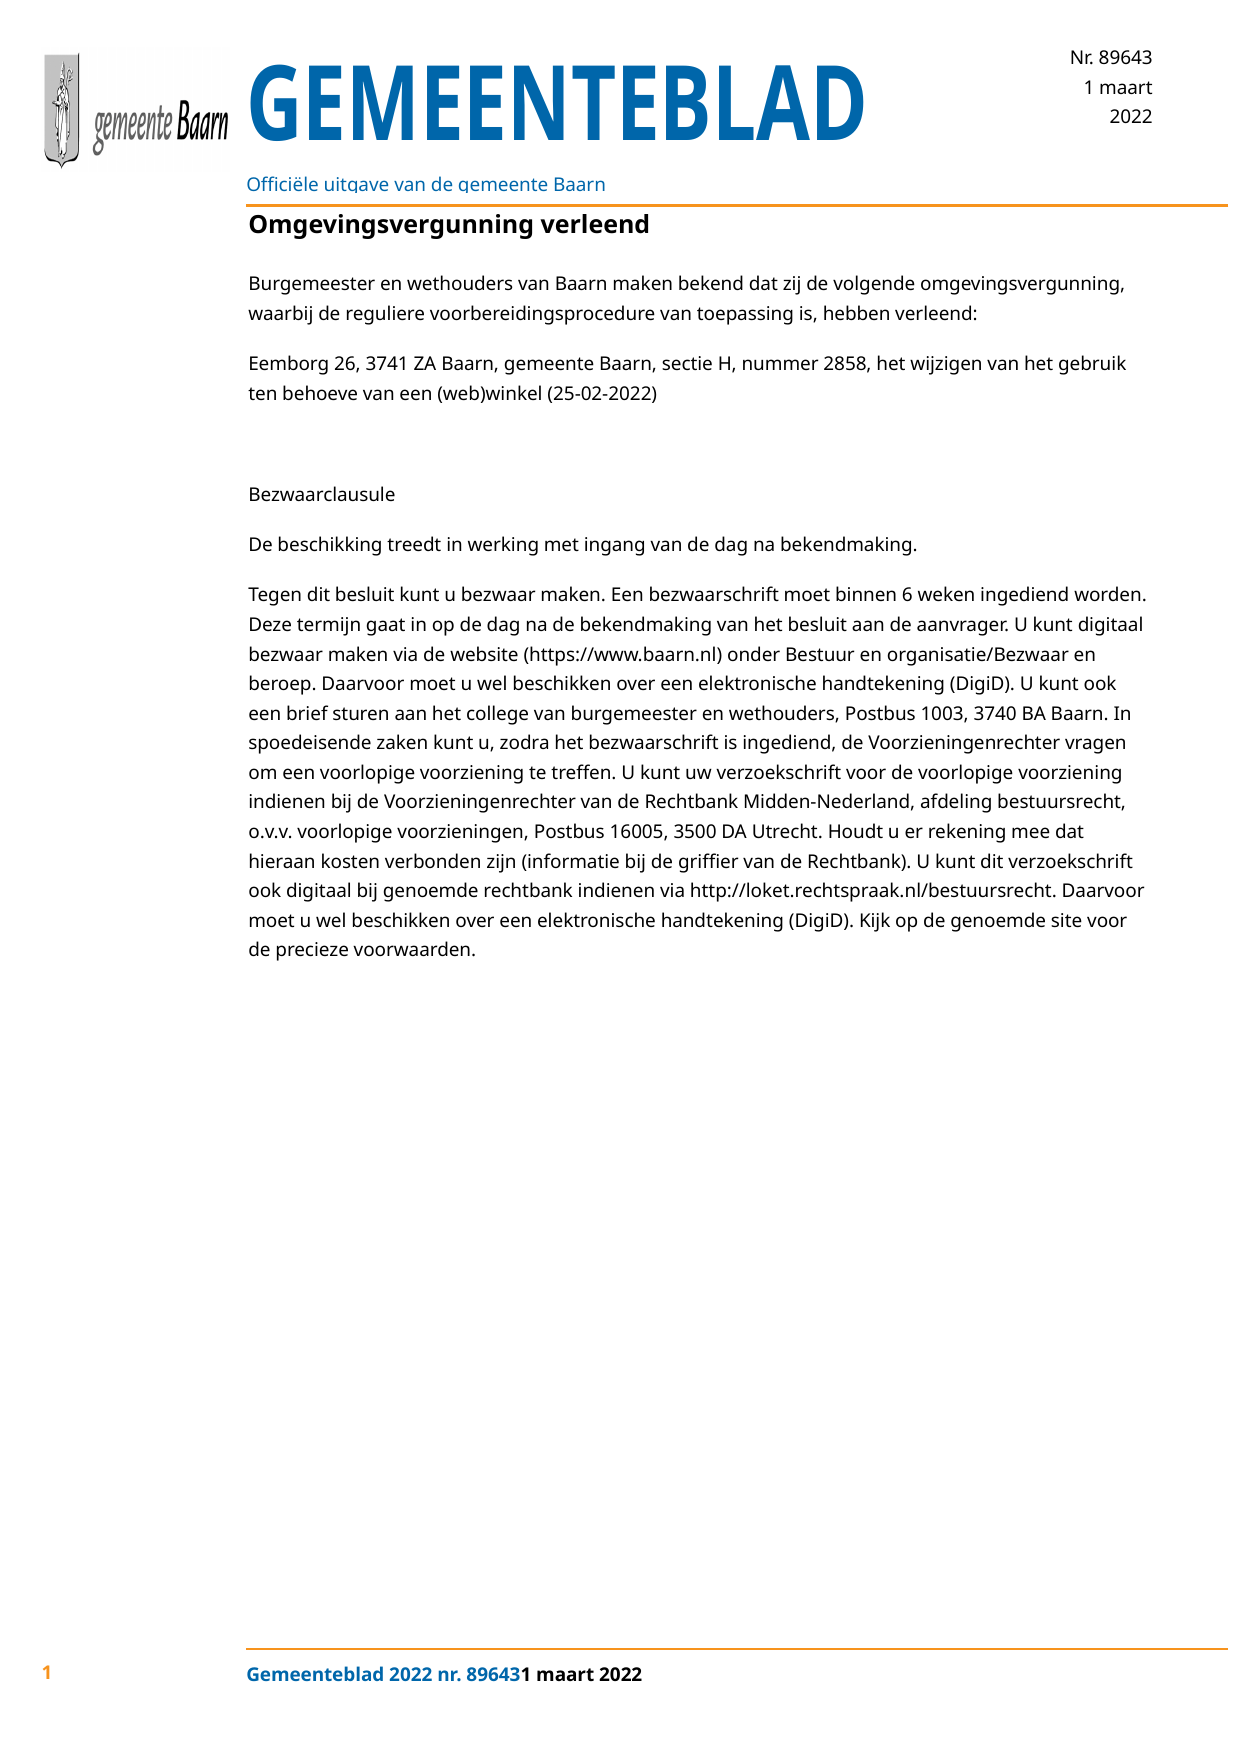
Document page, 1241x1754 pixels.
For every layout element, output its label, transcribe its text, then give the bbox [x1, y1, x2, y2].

text Eemborg 26, 3741 ZA Baarn, gemeente Baarn, sectie H, nummer 2858, het wijzigen van het gebruik ten behoeve van een (web)winkel (25-02-2022) [248, 350, 1152, 406]
text Burgemeester en wethouders van Baarn maken bekend dat zij de volgende omgevingsvergunning, waarbij de reguliere voorbereidingsprocedure van toepassing is, hebben verleend: [248, 270, 1152, 326]
text Omgevingsvergunning verleend [248, 207, 1152, 241]
text Bezwaarclausule [248, 481, 1152, 506]
text De beschikking treedt in werking met ingang van de dag na bekendmaking. [248, 531, 1152, 557]
text Tegen dit besluit kunt u bezwaar maken. Een bezwaarschrift moet binnen 6 weken ingediend worden. Deze termijn gaat in op de dag na de bekendmaking van het besluit aan de aanvrager. U kunt digitaal bezwaar maken via de website (https://www.baarn.nl) onder Bestuur en organisatie/Bezwaar en beroep. Daarvoor moet u wel beschikken over een elektronische handtekening (DigiD). U kunt ook een brief sturen aan het college van burgemeester en wethouders, Postbus 1003, 3740 BA Baarn. In spoedeisende zaken kunt u, zodra het bezwaarschrift is ingediend, de Voorzieningenrechter vragen om een voorlopige voorziening te treffen. U kunt uw verzoekschrift voor de voorlopige voorziening indienen bij de Voorzieningenrechter van de Rechtbank Midden-Nederland, afdeling bestuursrecht, o.v.v. voorlopige voorzieningen, Postbus 16005, 3500 DA Utrecht. Houdt u er rekening mee dat hieraan kosten verbonden zijn (informatie bij de griffier van de Rechtbank). U kunt dit verzoekschrift ook digitaal bij genoemde rechtbank indienen via http://loket.rechtspraak.nl/bestuursrecht. Daarvoor moet u wel beschikken over een elektronische handtekening (DigiD). Kijk op de genoemde site voor de precieze voorwaarden. [248, 582, 1152, 962]
picture [41, 47, 231, 172]
